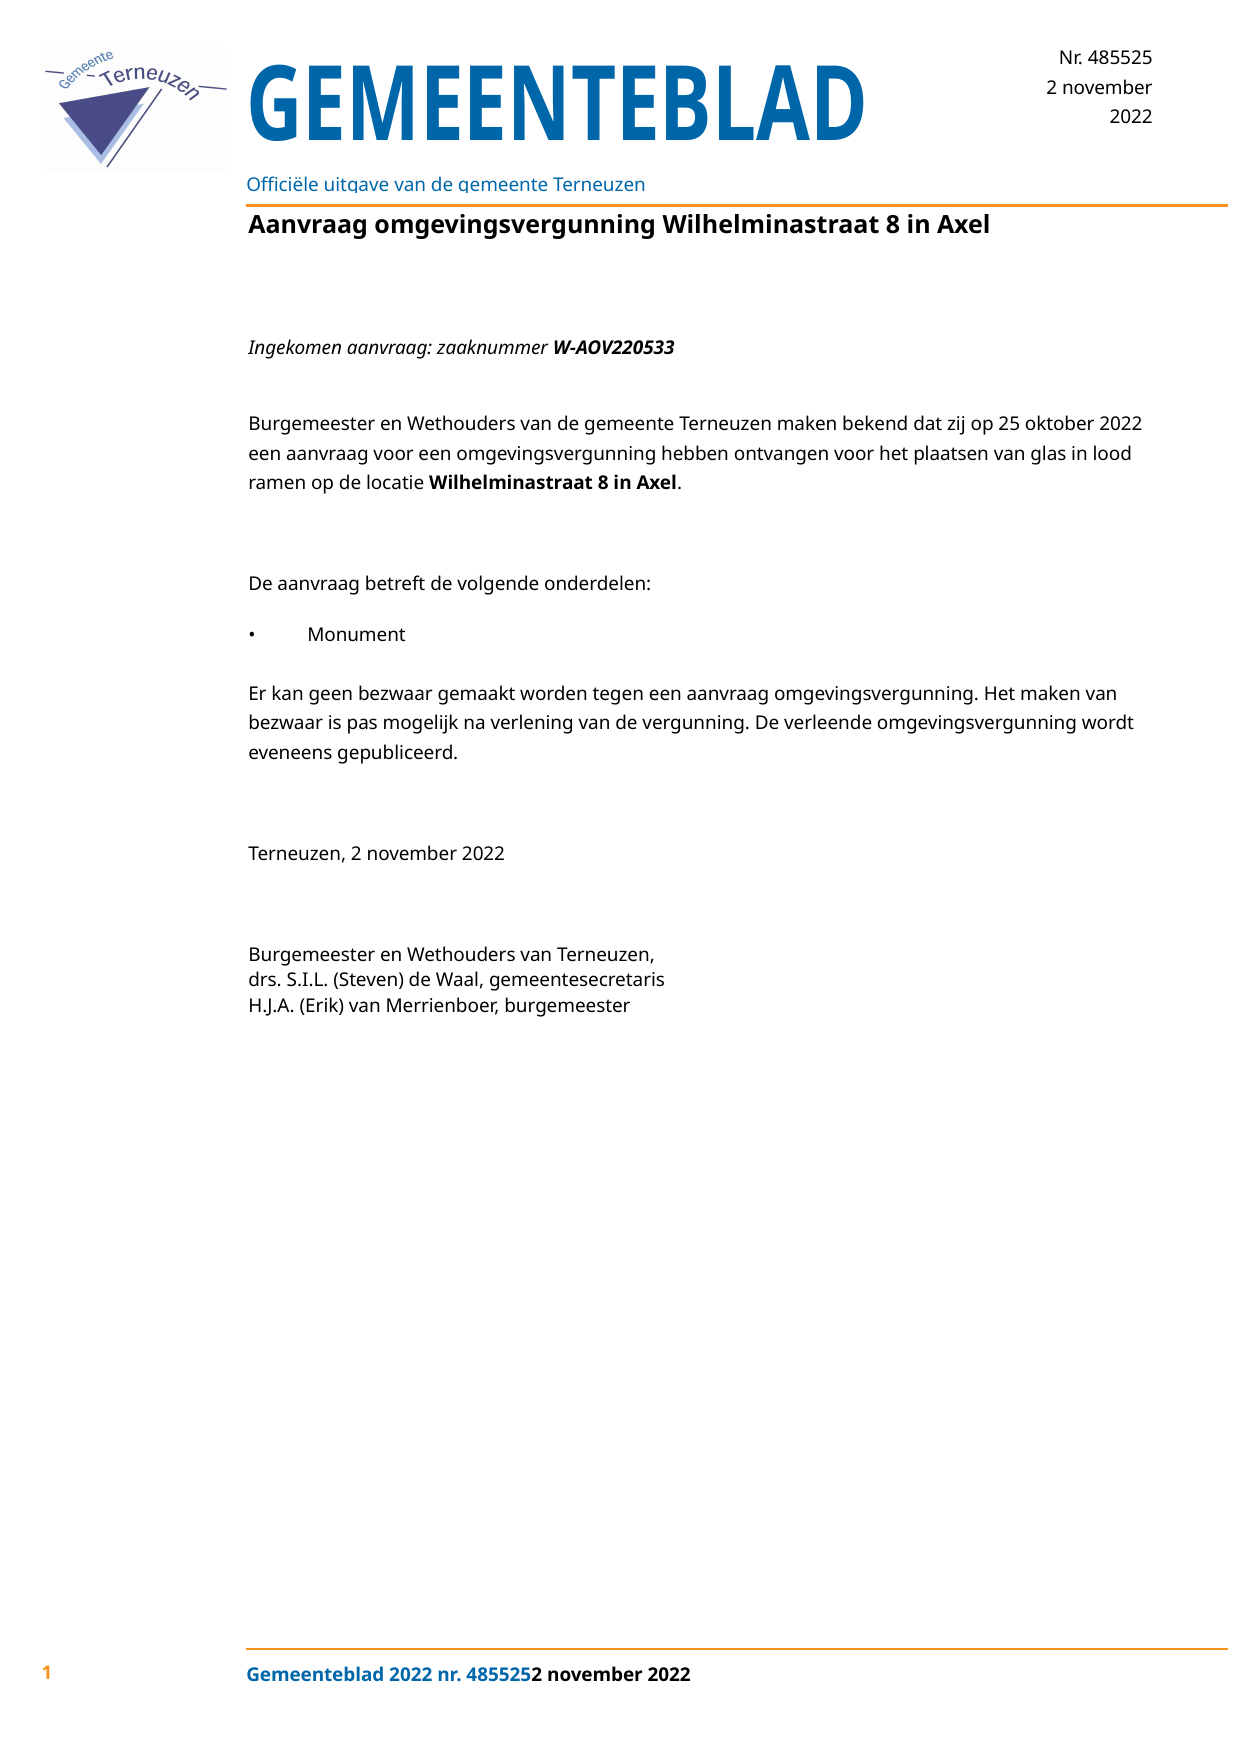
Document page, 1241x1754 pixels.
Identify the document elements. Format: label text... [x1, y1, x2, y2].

text Terneuzen, 2 november 2022 [248, 840, 1152, 866]
text Burgemeester en Wethouders van de gemeente Terneuzen maken bekend dat zij op 25 oktober 2022 een aanvraag voor een omgevingsvergunning hebben ontvangen voor het plaatsen van glas in lood ramen op de locatie Wilhelminastraat 8 in Axel. [248, 410, 1152, 495]
text Aanvraag omgevingsvergunning Wilhelminastraat 8 in Axel [248, 207, 1152, 241]
table_cell [626, 1018, 1152, 1044]
picture [41, 47, 231, 172]
table_cell H.J.A. (Erik) van Merrienboer, burgemeester [248, 993, 1152, 1018]
table_header Burgemeester en Wethouders van Terneuzen, [248, 941, 1152, 967]
list Monument [248, 621, 1152, 647]
text Ingekomen aanvraag: zaaknummer W-AOV220533 [248, 334, 1152, 360]
text Er kan geen bezwaar gemaakt worden tegen een aanvraag omgevingsvergunning. Het maken van bezwaar is pas mogelijk na verlening van de vergunning. De verleende omgevingsvergunning wordt eveneens gepubliceerd. [248, 680, 1152, 765]
table_cell drs. S.I.L. (Steven) de Waal, gemeentesecretaris [248, 967, 815, 992]
table_cell [815, 967, 1152, 992]
text De aanvraag betreft de volgende onderdelen: [248, 570, 1152, 596]
table_cell [248, 1018, 626, 1044]
